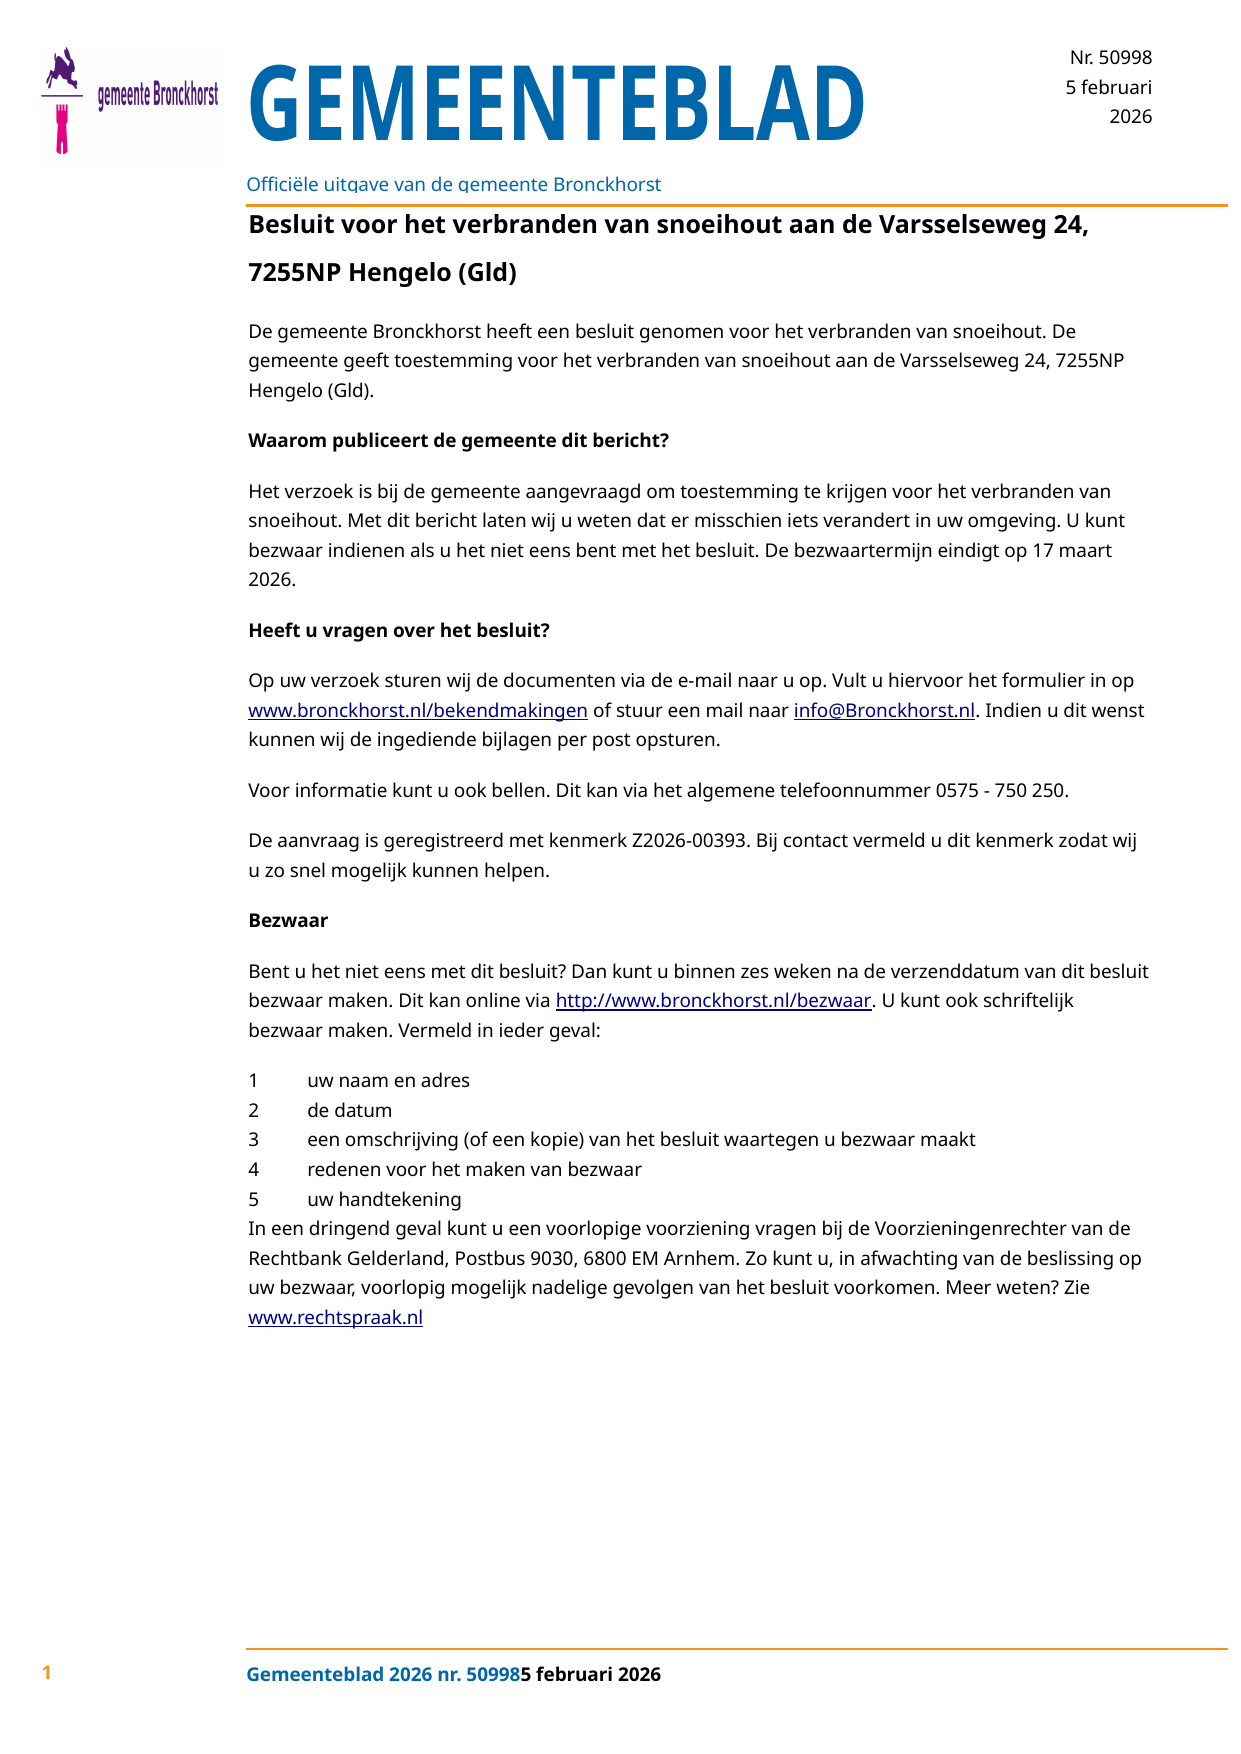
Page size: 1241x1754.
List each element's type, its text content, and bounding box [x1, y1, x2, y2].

text Waarom publiceert de gemeente dit bericht? [248, 427, 1152, 453]
list redenen voor het maken van bezwaar [248, 1156, 1152, 1182]
text De gemeente Bronckhorst heeft een besluit genomen voor het verbranden van snoeihout. De gemeente geeft toestemming voor het verbranden van snoeihout aan de Varsselseweg 24, 7255NP Hengelo (Gld). [248, 318, 1152, 403]
list uw handtekening [248, 1186, 1152, 1212]
list de datum [248, 1097, 1152, 1123]
text Besluit voor het verbranden van snoeihout aan de Varsselseweg 24, 7255NP Hengelo (Gld) [248, 207, 1152, 288]
text Op uw verzoek sturen wij de documenten via de e-mail naar u op. Vult u hiervoor het formulier in op www.bronckhorst.nl/bekendmakingen of stuur een mail naar info@Bronckhorst.nl. Indien u dit wenst kunnen wij de ingediende bijlagen per post opsturen. [248, 667, 1152, 752]
list uw naam en adres [248, 1067, 1152, 1093]
text Bent u het niet eens met dit besluit? Dan kunt u binnen zes weken na de verzenddatum van dit besluit bezwaar maken. Dit kan online via http://www.bronckhorst.nl/bezwaar. U kunt ook schriftelijk bezwaar maken. Vermeld in ieder geval: [248, 958, 1152, 1043]
list een omschrijving (of een kopie) van het besluit waartegen u bezwaar maakt [248, 1127, 1152, 1152]
text In een dringend geval kunt u een voorlopige voorziening vragen bij de Voorzieningenrechter van de Rechtbank Gelderland, Postbus 9030, 6800 EM Arnhem. Zo kunt u, in afwachting van de beslissing op uw bezwaar, voorlopig mogelijk nadelige gevolgen van het besluit voorkomen. Meer weten? Zie www.rechtspraak.nl [248, 1215, 1152, 1330]
text Heeft u vragen over het besluit? [248, 617, 1152, 643]
text Bezwaar [248, 907, 1152, 933]
text Voor informatie kunt u ook bellen. Dit kan via het algemene telefoonnummer 0575 - 750 250. [248, 777, 1152, 803]
text De aanvraag is geregistreerd met kenmerk Z2026-00393. Bij contact vermeld u dit kenmerk zodat wij u zo snel mogelijk kunnen helpen. [248, 827, 1152, 883]
picture [41, 47, 231, 172]
text Het verzoek is bij de gemeente aangevraagd om toestemming te krijgen voor het verbranden van snoeihout. Met dit bericht laten wij u weten dat er misschien iets verandert in uw omgeving. U kunt bezwaar indienen als u het niet eens bent met het besluit. De bezwaartermijn eindigt op 17 maart 2026. [248, 478, 1152, 592]
